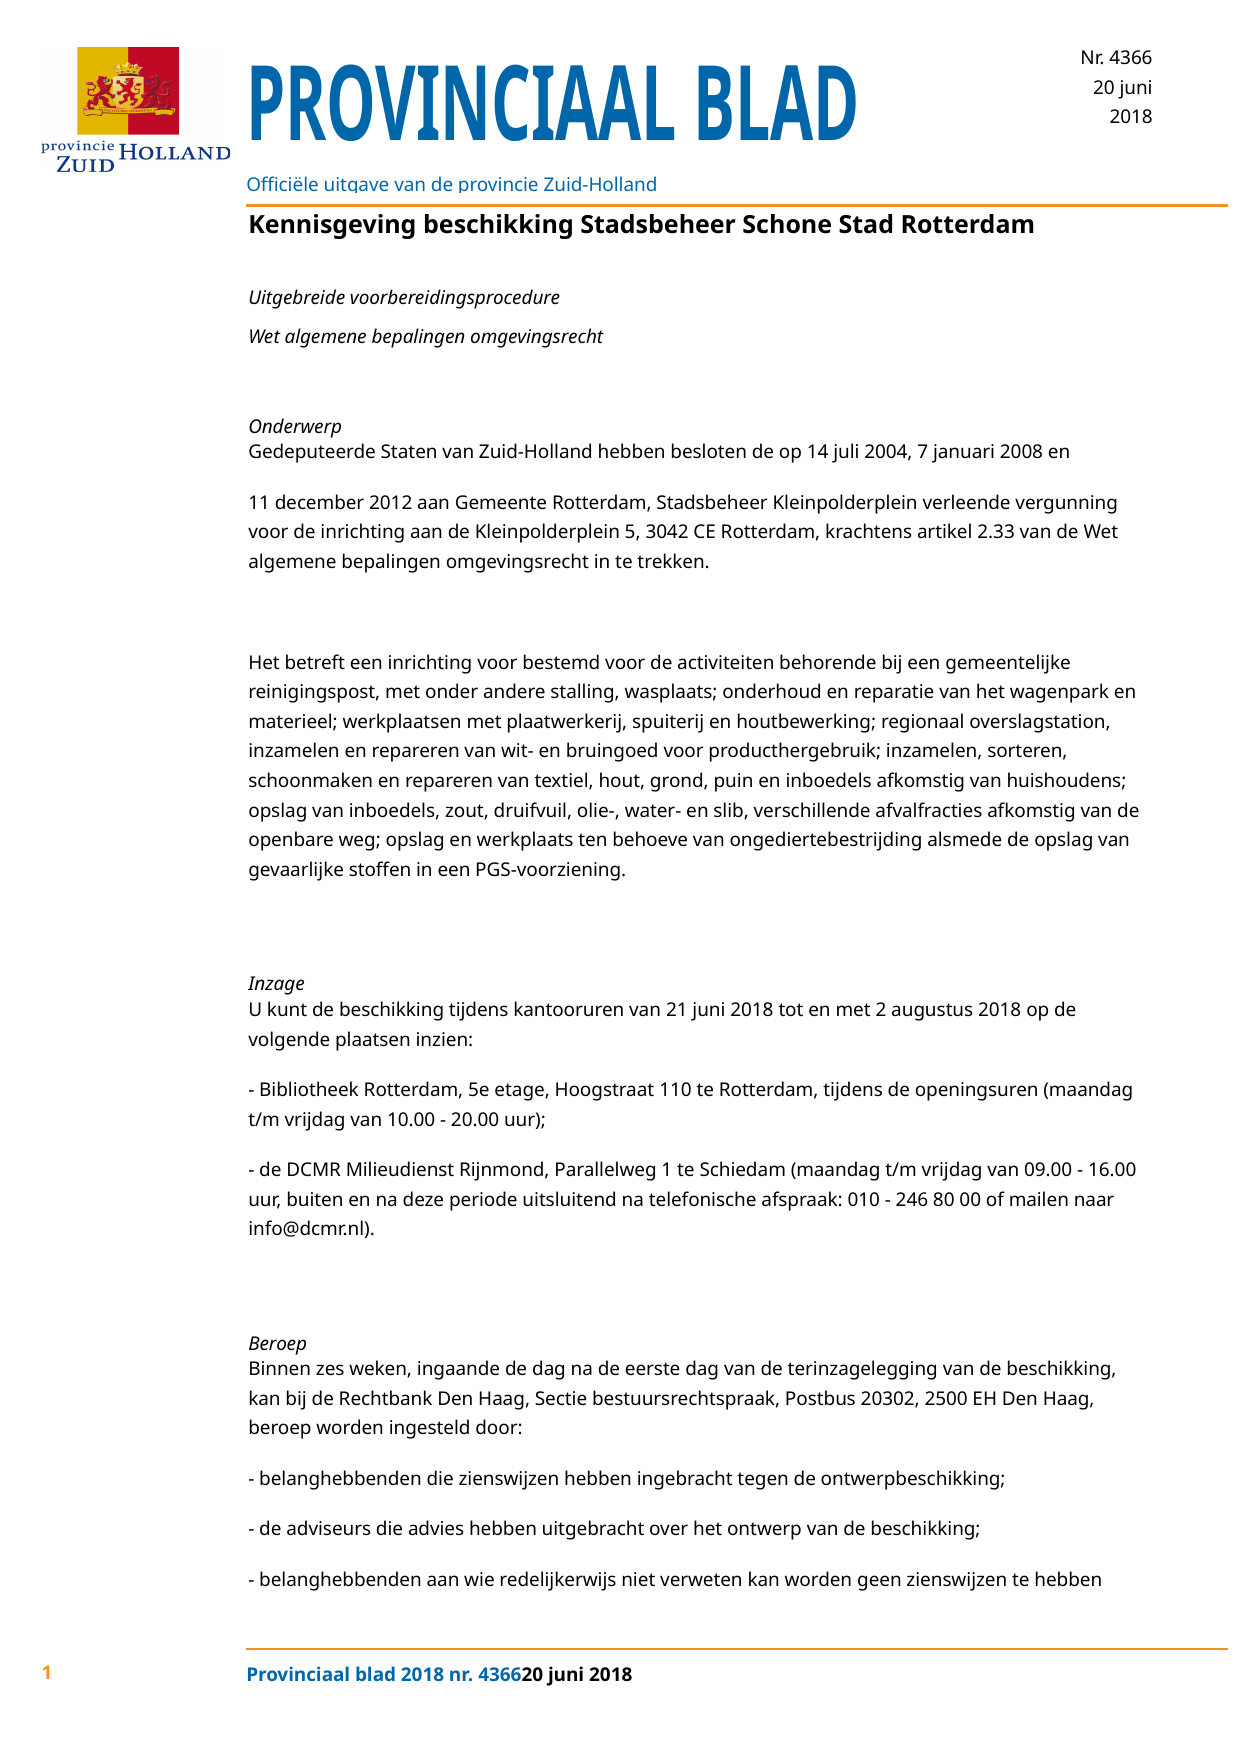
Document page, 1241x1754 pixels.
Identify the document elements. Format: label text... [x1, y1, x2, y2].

text Beroep [248, 1330, 1152, 1355]
text Gedeputeerde Staten van Zuid-Holland hebben besloten de op 14 juli 2004, 7 januari 2008 en [248, 438, 1152, 464]
text Het betreft een inrichting voor bestemd voor de activiteiten behorende bij een gemeentelijke reinigingspost, met onder andere stalling, wasplaats; onderhoud en reparatie van het wagenpark en materieel; werkplaatsen met plaatwerkerij, spuiterij en houtbewerking; regionaal overslagstation, inzamelen en repareren van wit- en bruingoed voor producthergebruik; inzamelen, sorteren, schoonmaken en repareren van textiel, hout, grond, puin en inboedels afkomstig van huishoudens; opslag van inboedels, zout, druifvuil, olie-, water- en slib, verschillende afvalfracties afkomstig van de openbare weg; opslag en werkplaats ten behoeve van ongediertebestrijding alsmede de opslag van gevaarlijke stoffen in een PGS-voorziening. [248, 649, 1152, 882]
text - de DCMR Milieudienst Rijnmond, Parallelweg 1 te Schiedam (maandag t/m vrijdag van 09.00 - 16.00 uur, buiten en na deze periode uitsluitend na telefonische afspraak: 010 - 246 80 00 of mailen naar info@dcmr.nl). [248, 1156, 1152, 1241]
text 11 december 2012 aan Gemeente Rotterdam, Stadsbeheer Kleinpolderplein verleende vergunning voor de inrichting aan de Kleinpolderplein 5, 3042 CE Rotterdam, krachtens artikel 2.33 van de Wet algemene bepalingen omgevingsrecht in te trekken. [248, 489, 1152, 574]
text Kennisgeving beschikking Stadsbeheer Schone Stad Rotterdam [248, 207, 1152, 241]
picture [41, 47, 231, 172]
text - Bibliotheek Rotterdam, 5e etage, Hoogstraat 110 te Rotterdam, tijdens de openingsuren (maandag t/m vrijdag van 10.00 - 20.00 uur); [248, 1076, 1152, 1131]
text Wet algemene bepalingen omgevingsrecht [248, 323, 1152, 349]
text Binnen zes weken, ingaande de dag na de eerste dag van de terinzagelegging van de beschikking, kan bij de Rechtbank Den Haag, Sectie bestuursrechtspraak, Postbus 20302, 2500 EH Den Haag, beroep worden ingesteld door: [248, 1355, 1152, 1440]
text - de adviseurs die advies hebben uitgebracht over het ontwerp van de beschikking; [248, 1515, 1152, 1541]
text U kunt de beschikking tijdens kantooruren van 21 juni 2018 tot en met 2 augustus 2018 op de volgende plaatsen inzien: [248, 996, 1152, 1051]
text Onderwerp [248, 413, 1152, 438]
text - belanghebbenden die zienswijzen hebben ingebracht tegen de ontwerpbeschikking; [248, 1465, 1152, 1491]
text - belanghebbenden aan wie redelijkerwijs niet verweten kan worden geen zienswijzen te hebben [248, 1566, 1152, 1592]
text Uitgebreide voorbereidingsprocedure [248, 284, 1152, 309]
text Inzage [248, 970, 1152, 996]
